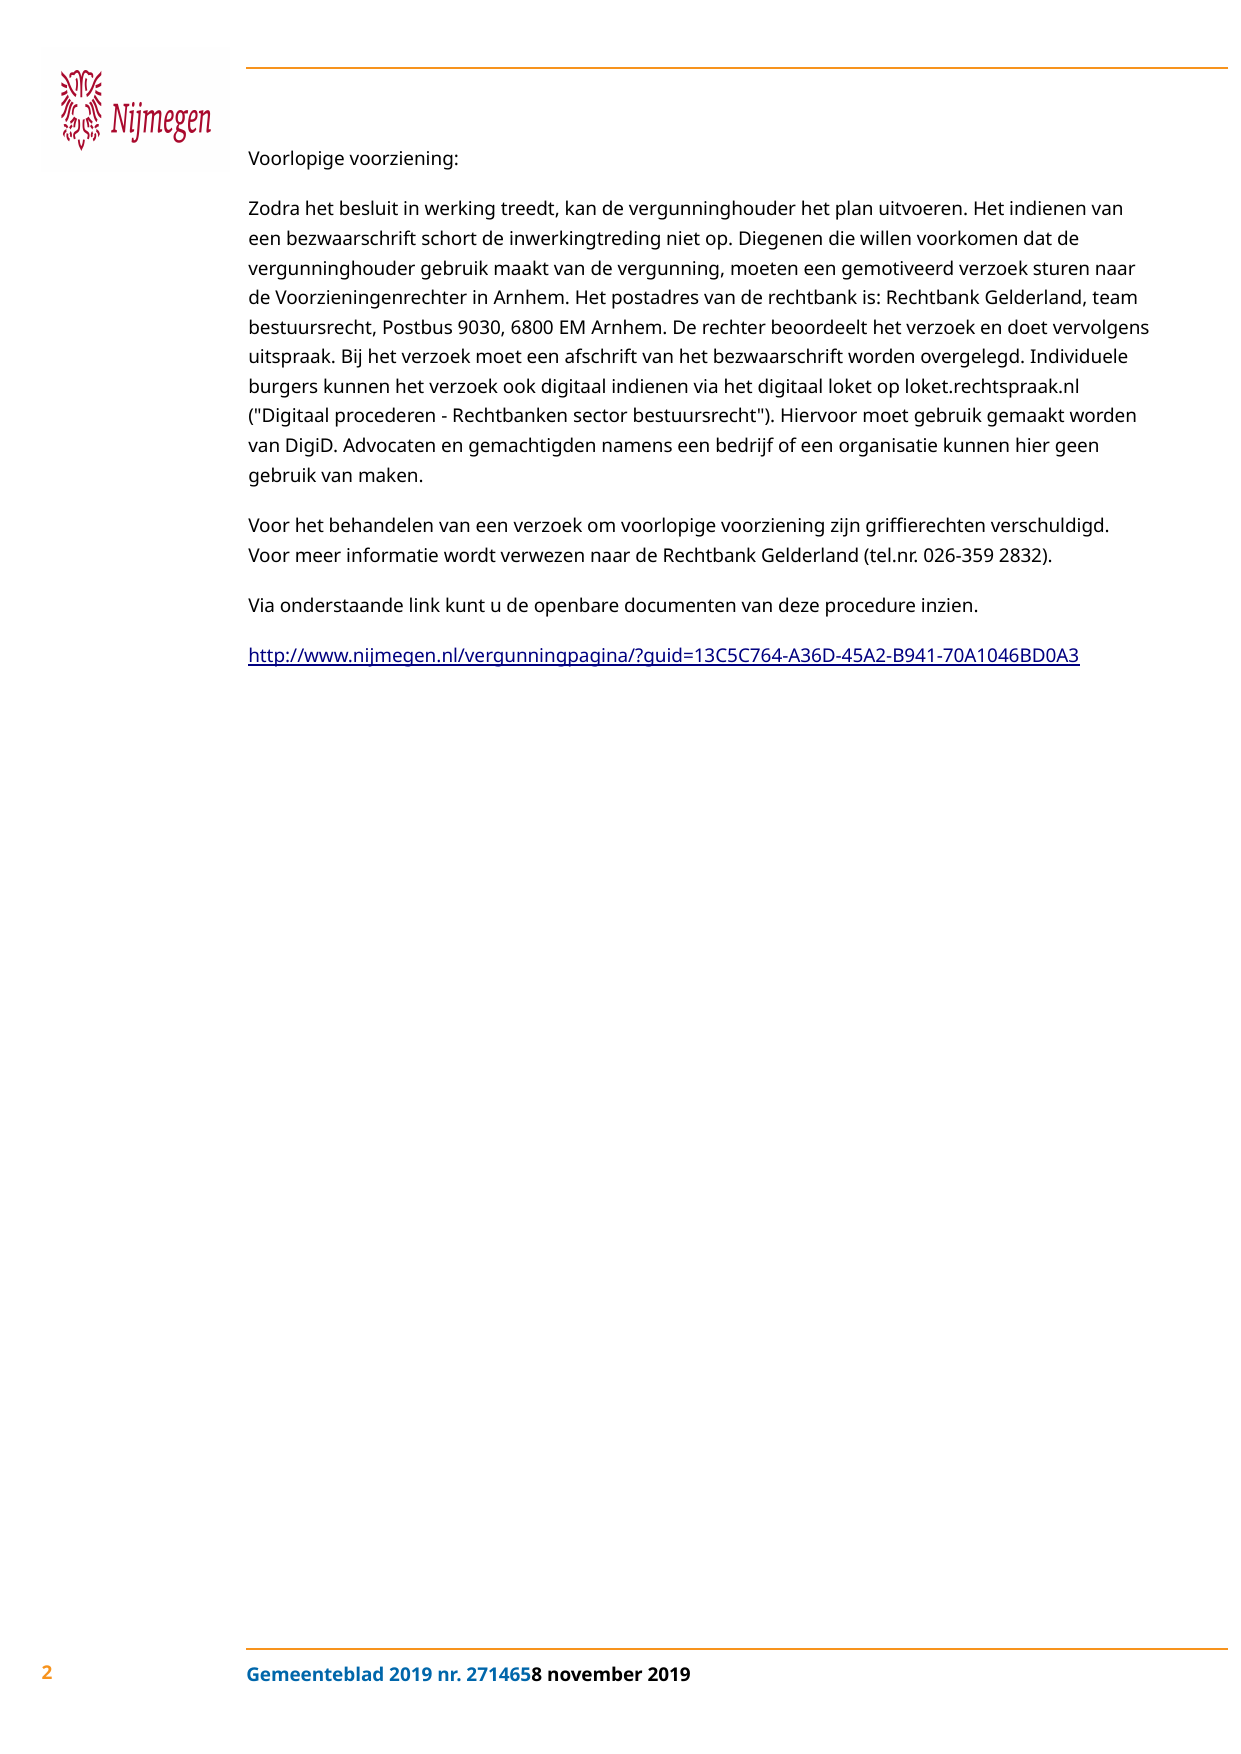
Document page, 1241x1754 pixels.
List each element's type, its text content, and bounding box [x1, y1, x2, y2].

text http://www.nijmegen.nl/vergunningpagina/?guid=13C5C764-A36D-45A2-B941-70A1046BD0A3 [248, 643, 1152, 668]
picture [41, 47, 231, 172]
text Zodra het besluit in werking treedt, kan de vergunninghouder het plan uitvoeren. Het indienen van een bezwaarschrift schort de inwerkingtreding niet op. Diegenen die willen voorkomen dat de vergunninghouder gebruik maakt van de vergunning, moeten een gemotiveerd verzoek sturen naar de Voorzieningenrechter in Arnhem. Het postadres van de rechtbank is: Rechtbank Gelderland, team bestuursrecht, Postbus 9030, 6800 EM Arnhem. De rechter beoordeelt het verzoek en doet vervolgens uitspraak. Bij het verzoek moet een afschrift van het bezwaarschrift worden overgelegd. Individuele burgers kunnen het verzoek ook digitaal indienen via het digitaal loket op loket.rechtspraak.nl ("Digitaal procederen - Rechtbanken sector bestuursrecht"). Hiervoor moet gebruik gemaakt worden van DigiD. Advocaten en gemachtigden namens een bedrijf of een organisatie kunnen hier geen gebruik van maken. [248, 196, 1152, 488]
text Voor het behandelen van een verzoek om voorlopige voorziening zijn griffierechten verschuldigd. Voor meer informatie wordt verwezen naar de Rechtbank Gelderland (tel.nr. 026-359 2832). [248, 512, 1152, 568]
text Voorlopige voorziening: [248, 145, 1152, 171]
text Via onderstaande link kunt u de openbare documenten van deze procedure inzien. [248, 592, 1152, 618]
